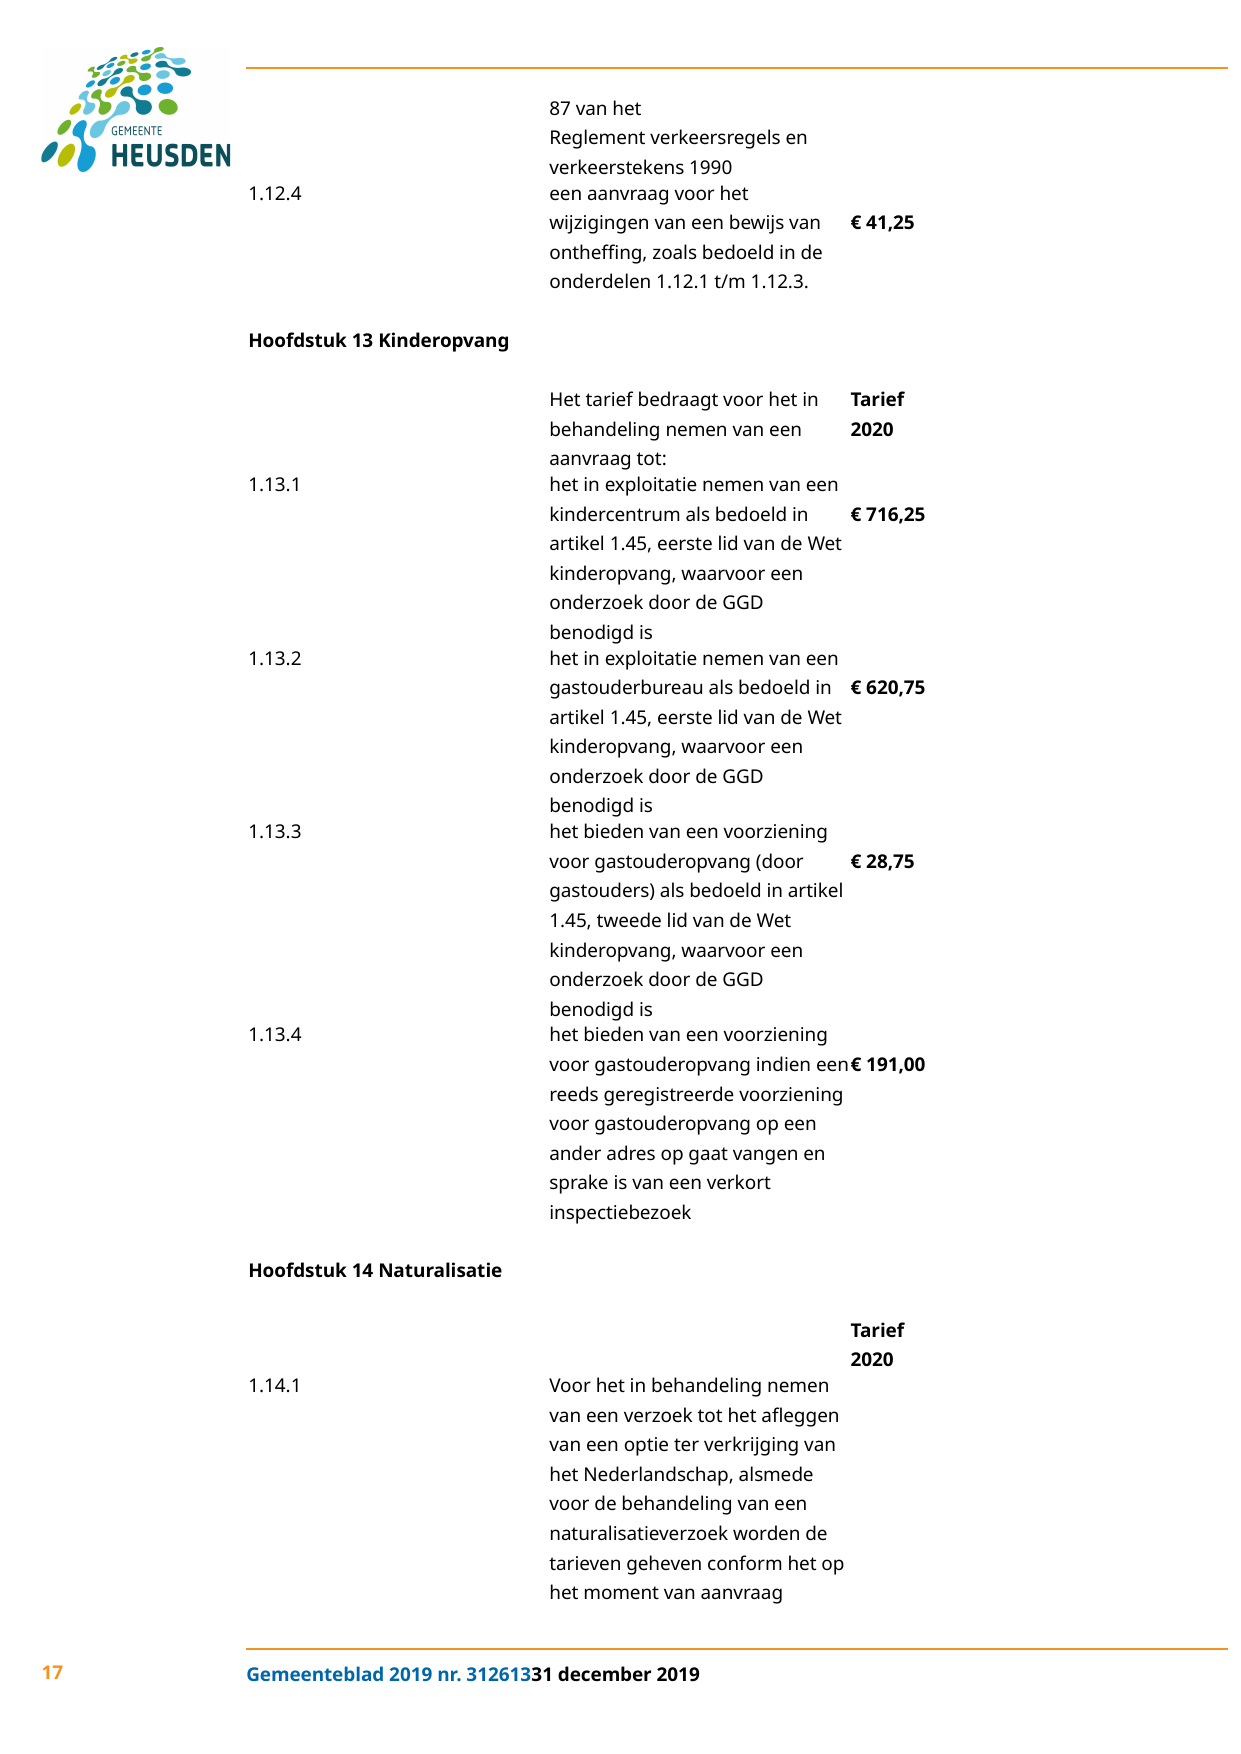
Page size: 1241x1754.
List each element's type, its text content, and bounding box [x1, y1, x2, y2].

table_cell het in exploitatie nemen van een gastouderbureau als bedoeld in artikel 1.45, eerste lid van de Wet kinderopvang, waarvoor een onderzoek door de GGD benodigd is [549, 645, 850, 818]
table_cell 1.13.4 [248, 1022, 549, 1225]
table_cell 87 van het Reglement verkeersregels en verkeerstekens 1990 [549, 95, 850, 180]
table_cell € 28,75 [850, 819, 1152, 1022]
table_cell € 41,25 [850, 180, 1152, 294]
table_cell [850, 1372, 1152, 1605]
table_header [248, 1317, 549, 1372]
picture [41, 47, 231, 172]
table_cell € 620,75 [850, 645, 1152, 818]
table_cell 1.13.3 [248, 819, 549, 1022]
table_header [248, 386, 549, 471]
table_cell 1.13.1 [248, 471, 549, 645]
table_cell een aanvraag voor het wijzigingen van een bewijs van ontheffing, zoals bedoeld in de onderdelen 1.12.1 t/m 1.12.3. [549, 180, 850, 294]
text Hoofdstuk 14 Naturalisatie [248, 1258, 1152, 1283]
table_header Tarief 2020 [850, 386, 1152, 471]
table_cell het bieden van een voorziening voor gastouderopvang indien een reeds geregistreerde voorziening voor gastouderopvang op een ander adres op gaat vangen en sprake is van een verkort inspectiebezoek [549, 1022, 850, 1225]
table_header [549, 1317, 850, 1372]
table_cell [850, 95, 1152, 180]
table_cell het in exploitatie nemen van een kindercentrum als bedoeld in artikel 1.45, eerste lid van de Wet kinderopvang, waarvoor een onderzoek door de GGD benodigd is [549, 471, 850, 645]
table_header Tarief 2020 [850, 1317, 1152, 1372]
table_cell 1.12.4 [248, 180, 549, 294]
table_cell het bieden van een voorziening voor gastouderopvang (door gastouders) als bedoeld in artikel 1.45, tweede lid van de Wet kinderopvang, waarvoor een onderzoek door de GGD benodigd is [549, 819, 850, 1022]
table_cell 1.14.1 [248, 1372, 549, 1605]
table_cell 1.13.2 [248, 645, 549, 818]
table_cell € 716,25 [850, 471, 1152, 645]
table_cell Voor het in behandeling nemen van een verzoek tot het afleggen van een optie ter verkrijging van het Nederlandschap, alsmede voor de behandeling van een naturalisatieverzoek worden de tarieven geheven conform het op het moment van aanvraag [549, 1372, 850, 1605]
table_cell € 191,00 [850, 1022, 1152, 1225]
table_header Het tarief bedraagt voor het in behandeling nemen van een aanvraag tot: [549, 386, 850, 471]
table_cell [248, 95, 549, 180]
text Hoofdstuk 13 Kinderopvang [248, 327, 1152, 353]
